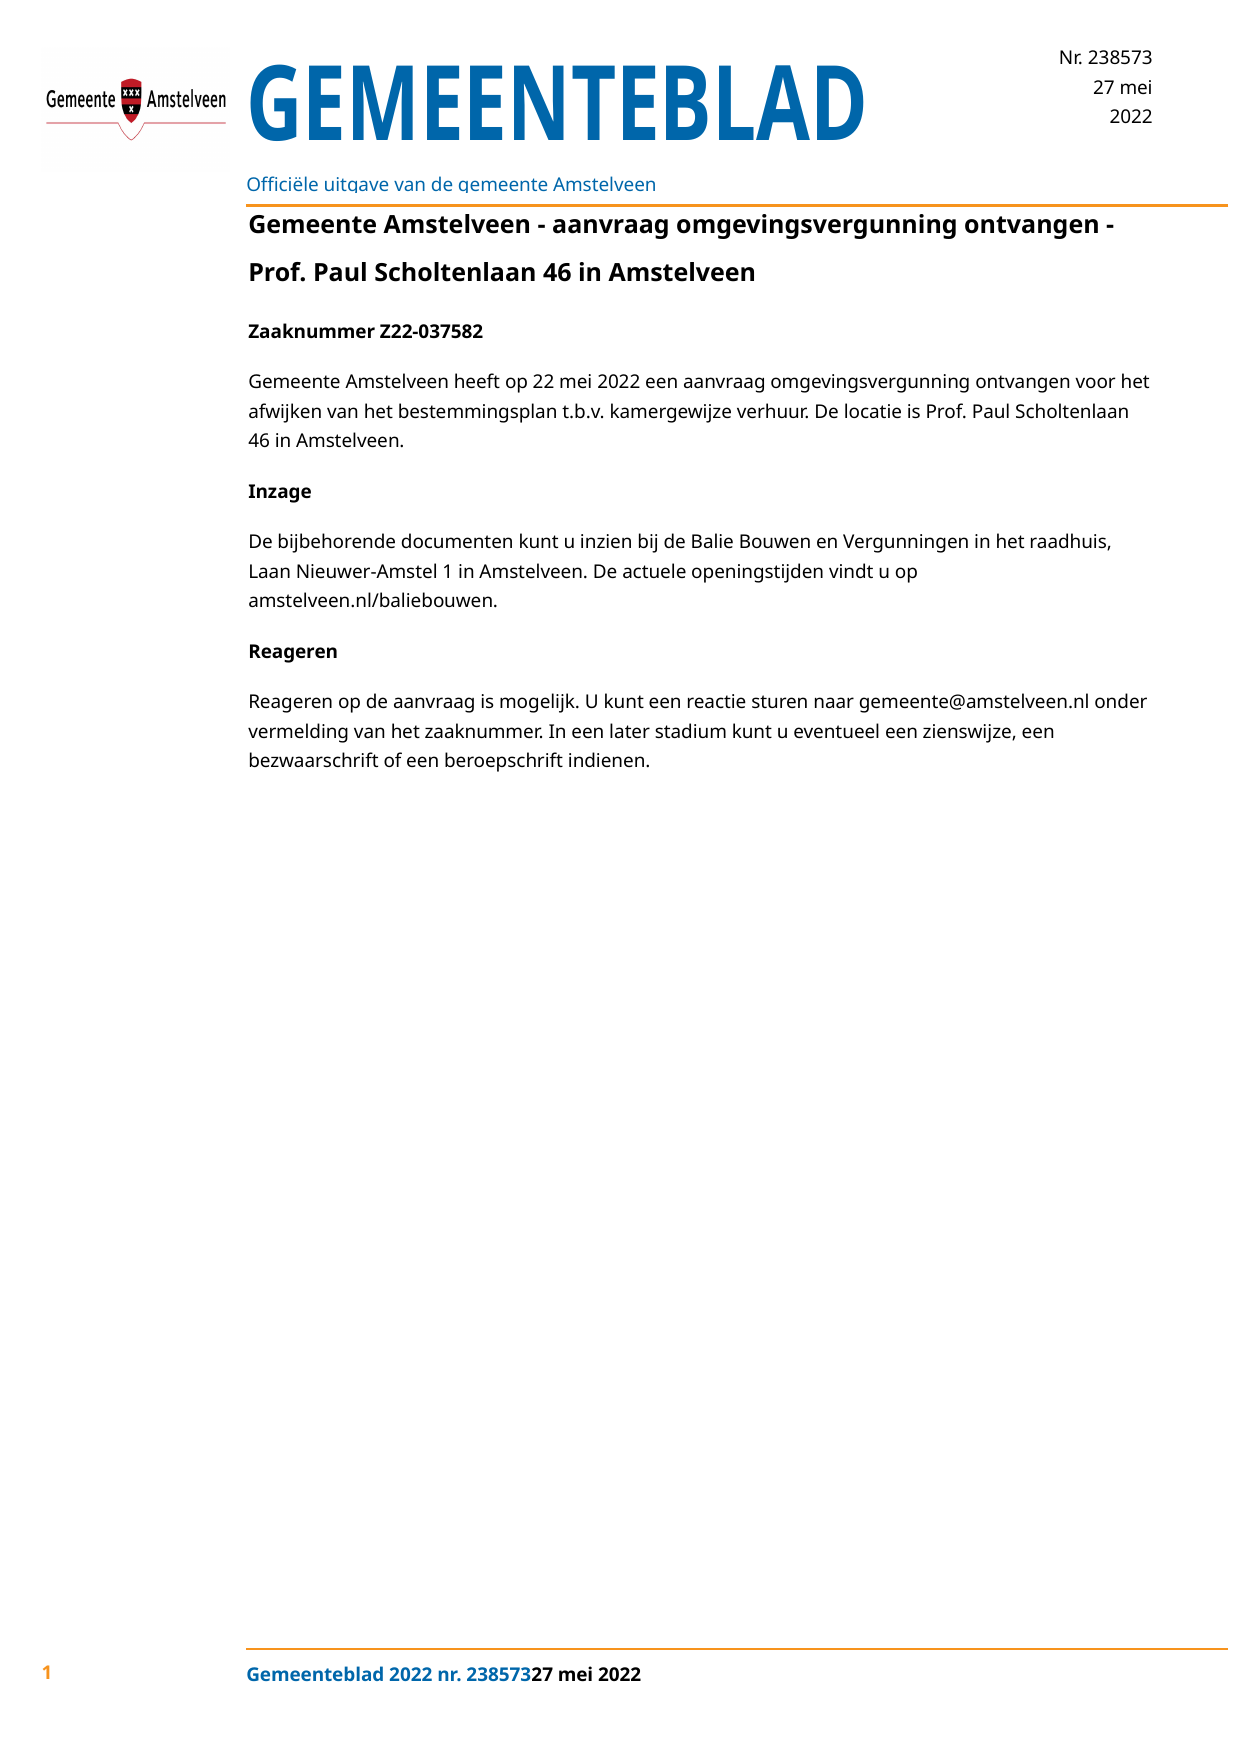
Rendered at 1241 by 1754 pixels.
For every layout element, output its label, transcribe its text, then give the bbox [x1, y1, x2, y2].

text De bijbehorende documenten kunt u inzien bij de Balie Bouwen en Vergunningen in het raadhuis, Laan Nieuwer-Amstel 1 in Amstelveen. De actuele openingstijden vindt u op amstelveen.nl/baliebouwen. [248, 528, 1152, 613]
picture [41, 47, 231, 172]
text Inzage [248, 478, 1152, 504]
text Reageren op de aanvraag is mogelijk. U kunt een reactie sturen naar gemeente@amstelveen.nl onder vermelding van het zaaknummer. In een later stadium kunt u eventueel een zienswijze, een bezwaarschrift of een beroepschrift indienen. [248, 688, 1152, 773]
text Reageren [248, 638, 1152, 664]
text Gemeente Amstelveen - aanvraag omgevingsvergunning ontvangen - Prof. Paul Scholtenlaan 46 in Amstelveen [248, 207, 1152, 288]
text Gemeente Amstelveen heeft op 22 mei 2022 een aanvraag omgevingsvergunning ontvangen voor het afwijken van het bestemmingsplan t.b.v. kamergewijze verhuur. De locatie is Prof. Paul Scholtenlaan 46 in Amstelveen. [248, 368, 1152, 453]
text Zaaknummer Z22-037582 [248, 318, 1152, 344]
